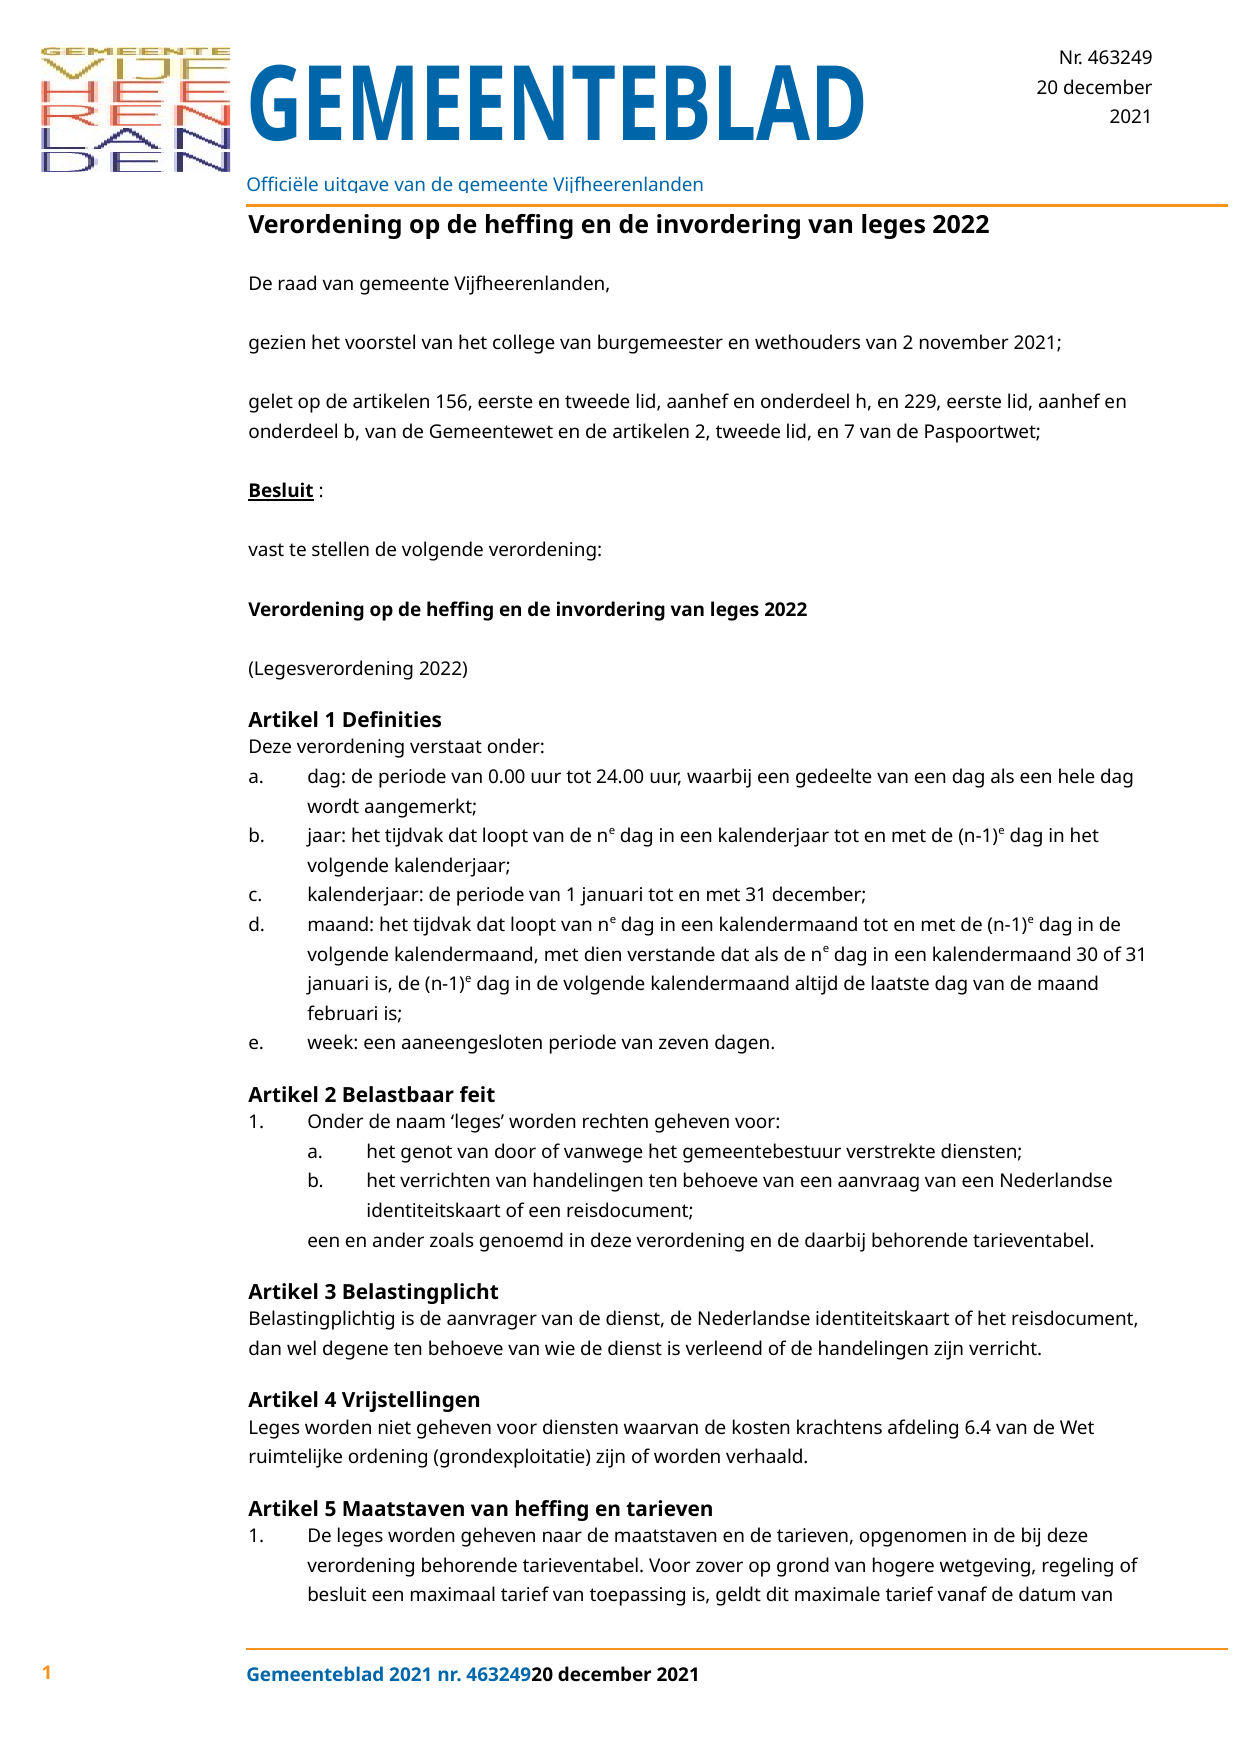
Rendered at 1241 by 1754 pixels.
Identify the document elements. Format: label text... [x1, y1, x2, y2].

list dag: de periode van 0.00 uur tot 24.00 uur, waarbij een gedeelte van een dag als een hele dag wordt aangemerkt; [248, 763, 1152, 819]
list maand: het tijdvak dat loopt van ne dag in een kalendermaand tot en met de (n-1)e dag in de volgende kalendermaand, met dien verstande dat als de ne dag in een kalendermaand 30 of 31 januari is, de (n-1)e dag in de volgende kalendermaand altijd de laatste dag van de maand februari is; [248, 911, 1152, 1026]
text vast te stellen de volgende verordening: [248, 537, 1152, 562]
text Leges worden niet geheven voor diensten waarvan de kosten krachtens afdeling 6.4 van de Wet ruimtelijke ordening (grondexploitatie) zijn of worden verhaald. [248, 1414, 1152, 1469]
text Besluit : [248, 477, 1152, 503]
text Artikel 5 Maatstaven van heffing en tarieven [248, 1494, 1152, 1522]
text Artikel 1 Definities [248, 705, 1152, 734]
list een en ander zoals genoemd in deze verordening en de daarbij behorende tarieventabel. [248, 1227, 1152, 1252]
picture [41, 47, 231, 172]
text gelet op de artikelen 156, eerste en tweede lid, aanhef en onderdeel h, en 229, eerste lid, aanhef en onderdeel b, van de Gemeentewet en de artikelen 2, tweede lid, en 7 van de Paspoortwet; [248, 389, 1152, 444]
list Onder de naam ‘leges’ worden rechten geheven voor: [248, 1108, 1152, 1134]
text Artikel 3 Belastingplicht [248, 1277, 1152, 1306]
list het genot van door of vanwege het gemeentebestuur verstrekte diensten; [307, 1138, 1152, 1164]
text gezien het voorstel van het college van burgemeester en wethouders van 2 november 2021; [248, 329, 1152, 355]
text Belastingplichtig is de aanvrager van de dienst, de Nederlandse identiteitskaart of het reisdocument, dan wel degene ten behoeve van wie de dienst is verleend of de handelingen zijn verricht. [248, 1306, 1152, 1361]
text (Legesverordening 2022) [248, 655, 1152, 681]
list jaar: het tijdvak dat loopt van de ne dag in een kalenderjaar tot en met de (n-1)e dag in het volgende kalenderjaar; [248, 822, 1152, 878]
list De leges worden geheven naar de maatstaven en de tarieven, opgenomen in de bij deze verordening behorende tarieventabel. Voor zover op grond van hogere wetgeving, regeling of besluit een maximaal tarief van toepassing is, geldt dit maximale tarief vanaf de datum van [248, 1522, 1152, 1607]
list kalenderjaar: de periode van 1 januari tot en met 31 december; [248, 882, 1152, 907]
list het verrichten van handelingen ten behoeve van een aanvraag van een Nederlandse identiteitskaart of een reisdocument; [307, 1168, 1152, 1223]
text De raad van gemeente Vijfheerenlanden, [248, 270, 1152, 296]
text Artikel 2 Belastbaar feit [248, 1080, 1152, 1108]
text Verordening op de heffing en de invordering van leges 2022 [248, 207, 1152, 241]
text Deze verordening verstaat onder: [248, 734, 1152, 759]
text Verordening op de heffing en de invordering van leges 2022 [248, 596, 1152, 621]
list week: een aaneengesloten periode van zeven dagen. [248, 1029, 1152, 1055]
text Artikel 4 Vrijstellingen [248, 1386, 1152, 1414]
